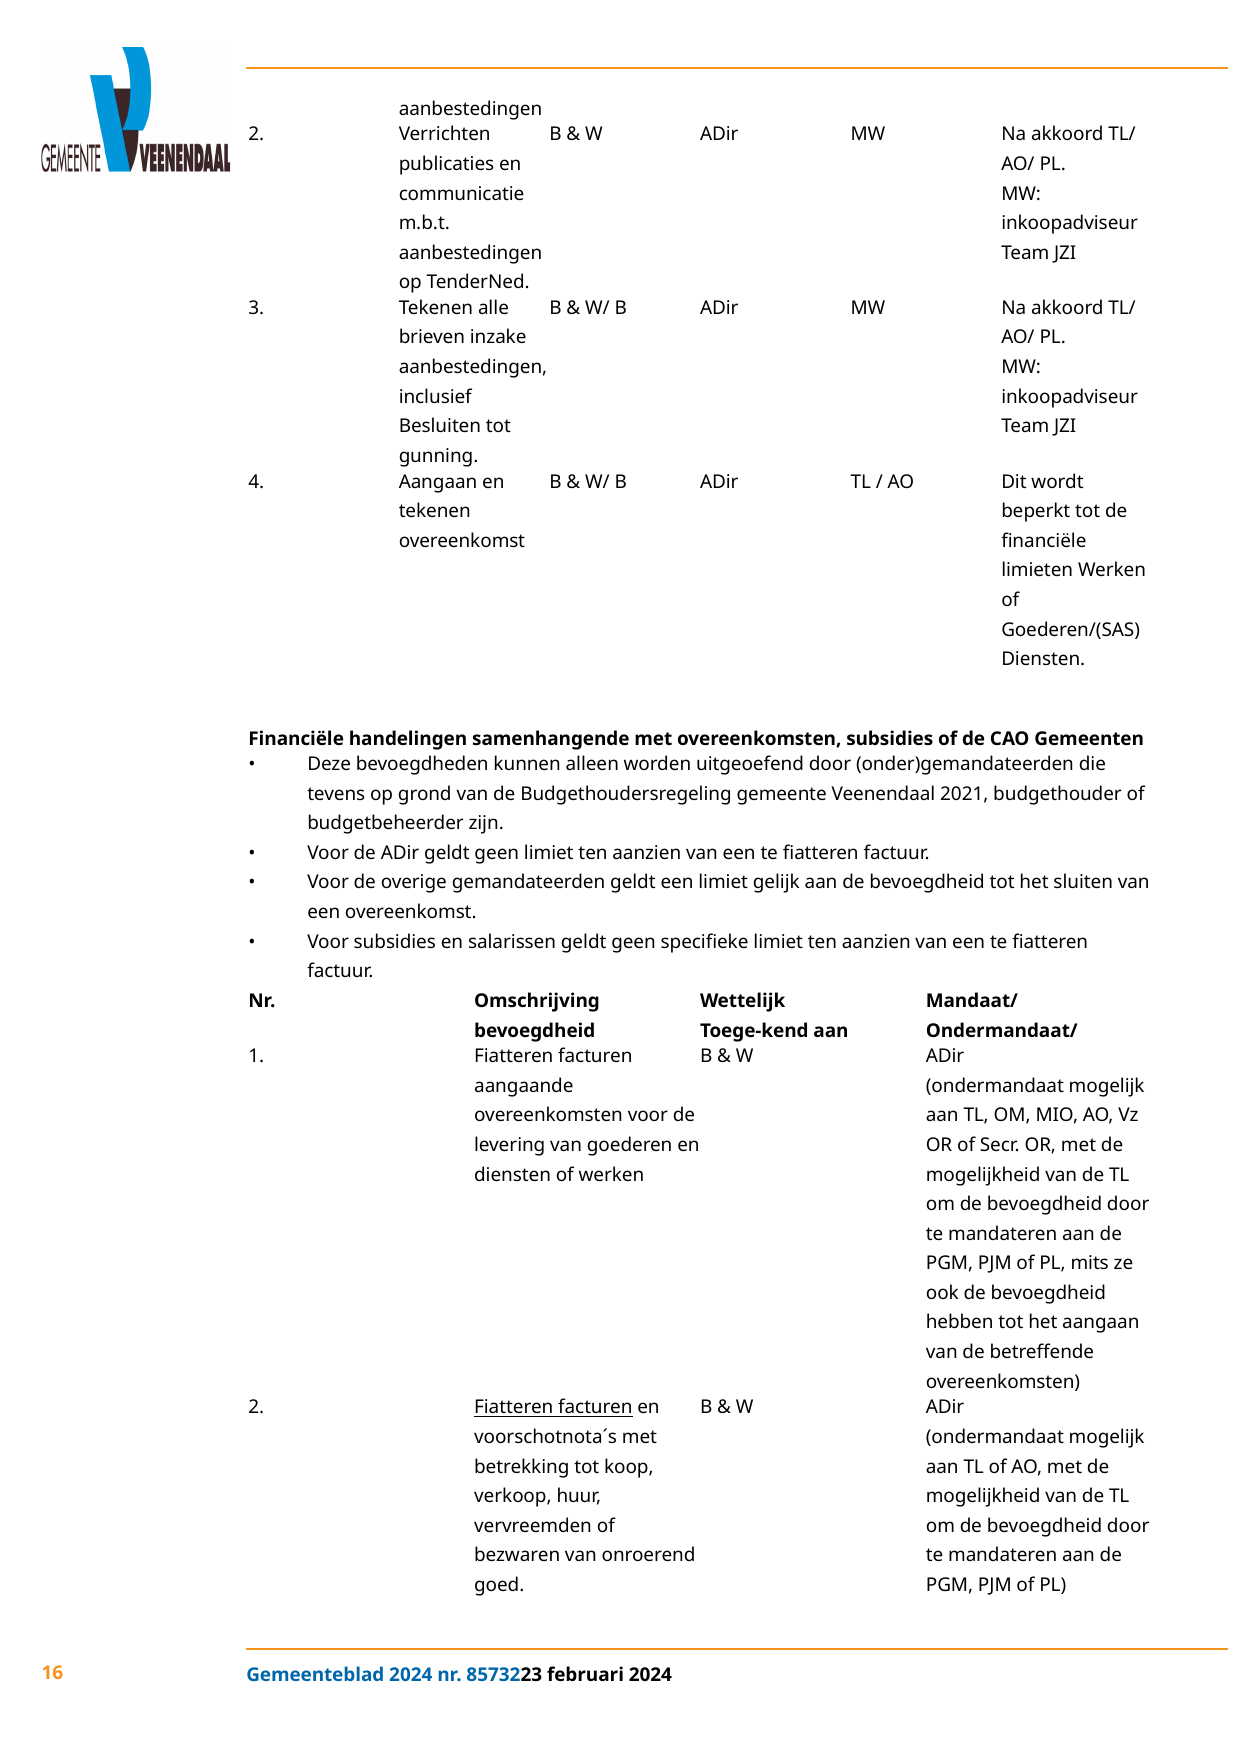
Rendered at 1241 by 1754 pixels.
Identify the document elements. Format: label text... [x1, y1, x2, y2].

table_cell B & W [700, 1043, 926, 1394]
table_cell [248, 95, 398, 121]
list Voor de ADir geldt geen limiet ten aanzien van een te fiatteren factuur. [248, 839, 1152, 865]
table_header Wettelijk Toege-kend aan [700, 987, 926, 1042]
list Deze bevoegdheden kunnen alleen worden uitgeoefend door (onder)gemandateerden die tevens op grond van de Budgethoudersregeling gemeente Veenendaal 2021, budgethouder of budgetbeheerder zijn. [248, 750, 1152, 835]
table_cell ADir (ondermandaat mogelijk aan TL, OM, MIO, AO, Vz OR of Secr. OR, met de mogelijkheid van de TL om de bevoegdheid door te mandateren aan de PGM, PJM of PL, mits ze ook de bevoegdheid hebben tot het aangaan van de betreffende overeenkomsten) [926, 1043, 1152, 1394]
picture [123, 47, 231, 172]
table_cell B & W/ B [549, 294, 700, 468]
table_cell MW [850, 294, 1001, 468]
table_cell Na akkoord TL/ AO/ PL. MW: inkoopadviseur Team JZI [1001, 121, 1152, 294]
text Financiële handelingen samenhangende met overeenkomsten, subsidies of de CAO Gemeenten [248, 725, 1152, 750]
table_cell Na akkoord TL/ AO/ PL. MW: inkoopadviseur Team JZI [1001, 294, 1152, 468]
table_header Mandaat/ Ondermandaat/ [926, 987, 1152, 1042]
table_header Omschrijving bevoegdheid [474, 987, 700, 1042]
table_cell Verrichten publicaties en communicatie m.b.t. aanbestedingen op TenderNed. [399, 121, 549, 294]
table_cell 4. [248, 468, 398, 671]
table_cell B & W [549, 121, 700, 294]
table_cell MW [850, 121, 1001, 294]
table_cell [549, 95, 700, 121]
table_cell 3. [248, 294, 398, 468]
table_cell [850, 95, 1001, 121]
table_cell [248, 1043, 474, 1394]
table_cell Fiatteren facturen aangaande overeenkomsten voor de levering van goederen en diensten of werken [474, 1043, 700, 1394]
list Voor de overige gemandateerden geldt een limiet gelijk aan de bevoegdheid tot het sluiten van een overeenkomst. [248, 869, 1152, 924]
table_cell Fiatteren facturen en voorschotnota´s met betrekking tot koop, verkoop, huur, vervreemden of bezwaren van onroerend goed. [474, 1394, 700, 1597]
table_cell TL / AO [850, 468, 1001, 671]
table_cell B & W/ B [549, 468, 700, 671]
table_cell Aangaan en tekenen overeenkomst [399, 468, 549, 671]
table_cell [1001, 95, 1152, 121]
table_cell ADir [700, 294, 850, 468]
list Voor subsidies en salarissen geldt geen specifieke limiet ten aanzien van een te fiatteren factuur. [248, 928, 1152, 983]
table_cell B & W [700, 1394, 926, 1597]
table_cell ADir [700, 121, 850, 294]
table_cell Tekenen alle brieven inzake aanbestedingen, inclusief Besluiten tot gunning. [399, 294, 549, 468]
table_cell [700, 95, 850, 121]
table_cell ADir (ondermandaat mogelijk aan TL of AO, met de mogelijkheid van de TL om de bevoegdheid door te mandateren aan de PGM, PJM of PL) [926, 1394, 1152, 1597]
table_cell 2. [248, 121, 398, 294]
table_cell aanbestedingen [399, 95, 549, 121]
picture [41, 47, 130, 172]
table_header Nr. [248, 987, 474, 1042]
table_cell ADir [700, 468, 850, 671]
table_cell [248, 1394, 474, 1597]
table_cell Dit wordt beperkt tot de financiële limieten Werken of Goederen/(SAS)Diensten. [1001, 468, 1152, 671]
